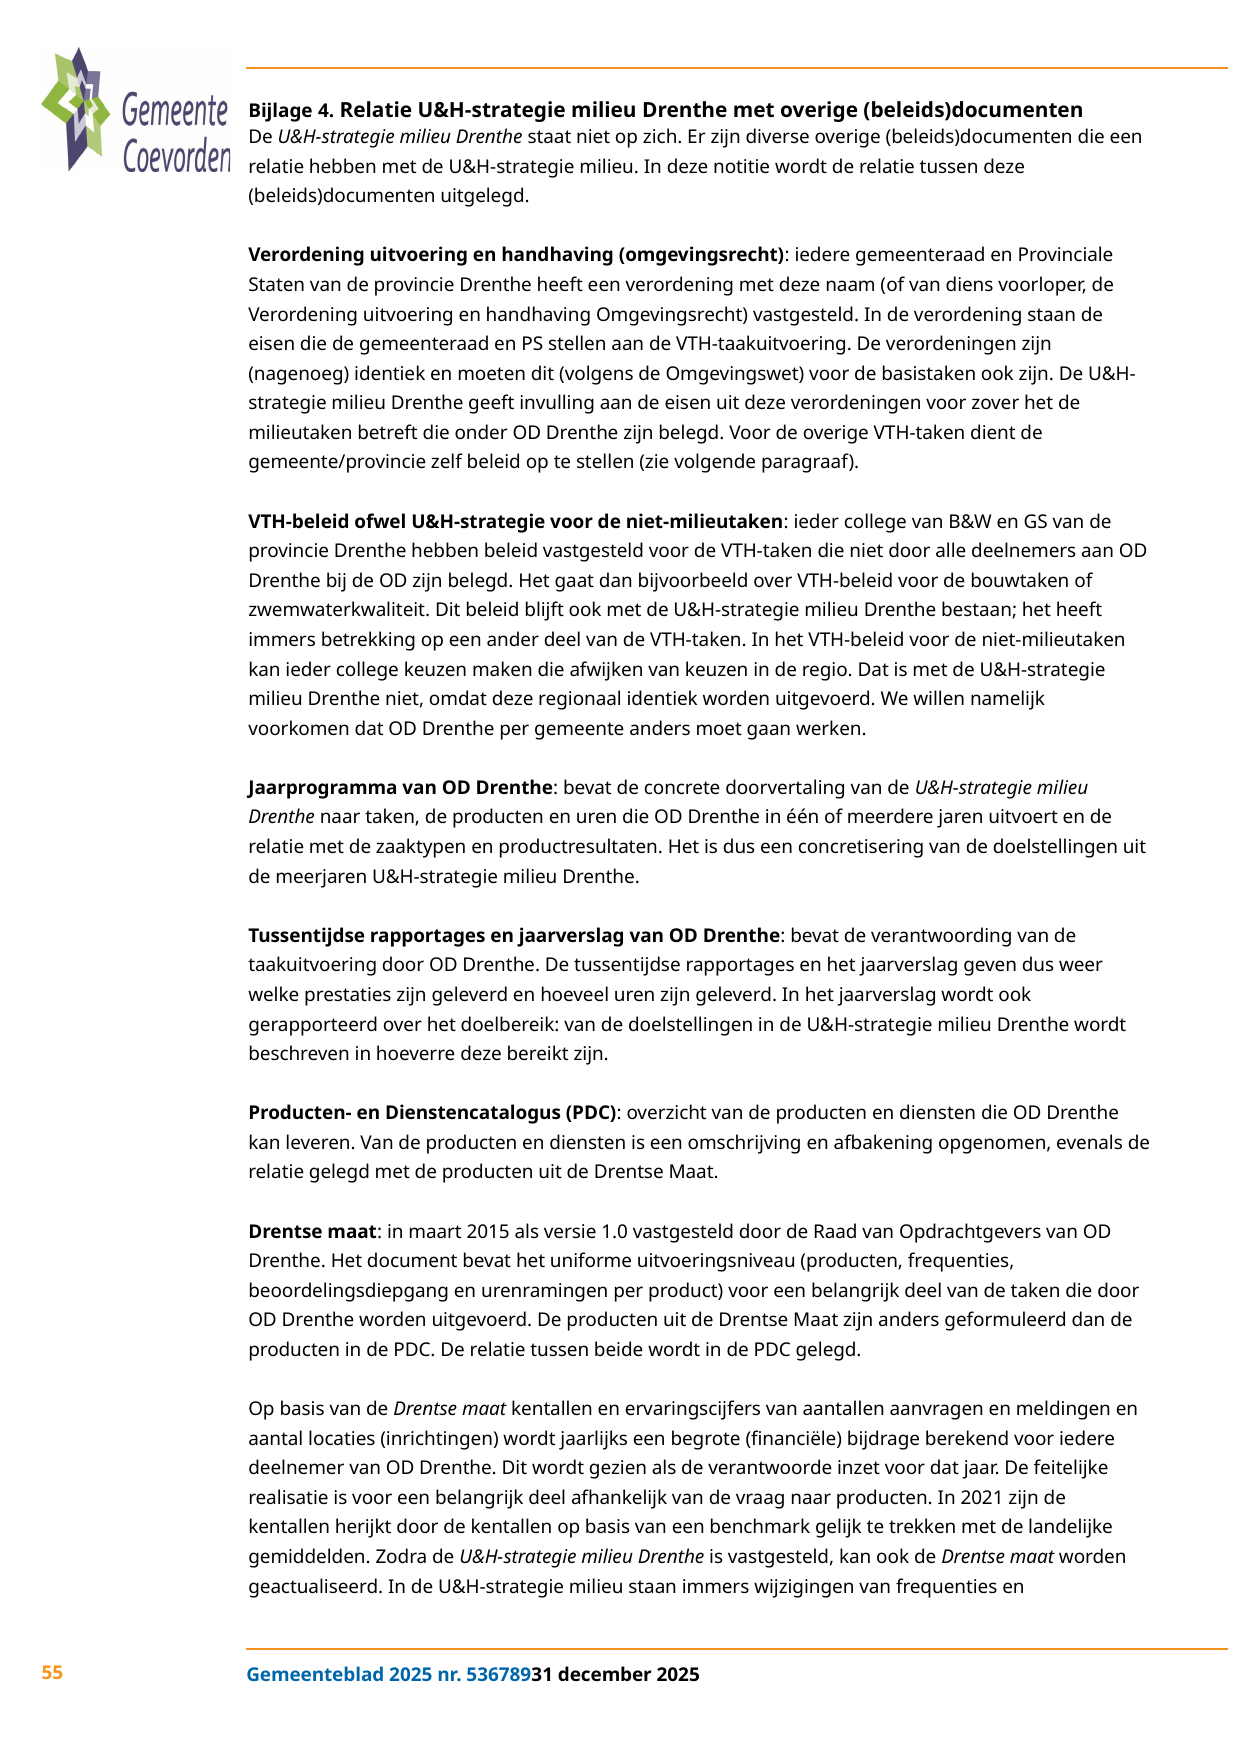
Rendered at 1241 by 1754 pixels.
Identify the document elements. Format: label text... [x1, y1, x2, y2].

text Jaarprogramma van OD Drenthe: bevat de concrete doorvertaling van de U&H-strategie milieu Drenthe naar taken, de producten en uren die OD Drenthe in één of meerdere jaren uitvoert en de relatie met de zaaktypen en productresultaten. Het is dus een concretisering van de doelstellingen uit de meerjaren U&H-strategie milieu Drenthe. [248, 774, 1152, 889]
text De U&H-strategie milieu Drenthe staat niet op zich. Er zijn diverse overige (beleids)documenten die een relatie hebben met de U&H-strategie milieu. In deze notitie wordt de relatie tussen deze (beleids)documenten uitgelegd. [248, 123, 1152, 208]
text Drentse maat: in maart 2015 als versie 1.0 vastgesteld door de Raad van Opdrachtgevers van OD Drenthe. Het document bevat het uniforme uitvoeringsniveau (producten, frequenties, beoordelingsdiepgang en urenramingen per product) voor een belangrijk deel van de taken die door OD Drenthe worden uitgevoerd. De producten uit de Drentse Maat zijn anders geformuleerd dan de producten in de PDC. De relatie tussen beide wordt in de PDC gelegd. [248, 1218, 1152, 1362]
text Bijlage 4. Relatie U&H-strategie milieu Drenthe met overige (beleids)documenten [248, 95, 1152, 123]
text VTH-beleid ofwel U&H-strategie voor de niet-milieutaken: ieder college van B&W en GS van de provincie Drenthe hebben beleid vastgesteld voor de VTH-taken die niet door alle deelnemers aan OD Drenthe bij de OD zijn belegd. Het gaat dan bijvoorbeeld over VTH-beleid voor de bouwtaken of zwemwaterkwaliteit. Dit beleid blijft ook met de U&H-strategie milieu Drenthe bestaan; het heeft immers betrekking op een ander deel van de VTH-taken. In het VTH-beleid voor de niet-milieutaken kan ieder college keuzen maken die afwijken van keuzen in de regio. Dat is met de U&H-strategie milieu Drenthe niet, omdat deze regionaal identiek worden uitgevoerd. We willen namelijk voorkomen dat OD Drenthe per gemeente anders moet gaan werken. [248, 508, 1152, 741]
picture [41, 47, 231, 172]
text Tussentijdse rapportages en jaarverslag van OD Drenthe: bevat de verantwoording van de taakuitvoering door OD Drenthe. De tussentijdse rapportages en het jaarverslag geven dus weer welke prestaties zijn geleverd en hoeveel uren zijn geleverd. In het jaarverslag wordt ook gerapporteerd over het doelbereik: van de doelstellingen in de U&H-strategie milieu Drenthe wordt beschreven in hoeverre deze bereikt zijn. [248, 922, 1152, 1066]
text Op basis van de Drentse maat kentallen en ervaringscijfers van aantallen aanvragen en meldingen en aantal locaties (inrichtingen) wordt jaarlijks een begrote (financiële) bijdrage berekend voor iedere deelnemer van OD Drenthe. Dit wordt gezien als de verantwoorde inzet voor dat jaar. De feitelijke realisatie is voor een belangrijk deel afhankelijk van de vraag naar producten. In 2021 zijn de kentallen herijkt door de kentallen op basis van een benchmark gelijk te trekken met de landelijke gemiddelden. Zodra de U&H-strategie milieu Drenthe is vastgesteld, kan ook de Drentse maat worden geactualiseerd. In de U&H-strategie milieu staan immers wijzigingen van frequenties en [248, 1395, 1152, 1599]
text Verordening uitvoering en handhaving (omgevingsrecht): iedere gemeenteraad en Provinciale Staten van de provincie Drenthe heeft een verordening met deze naam (of van diens voorloper, de Verordening uitvoering en handhaving Omgevingsrecht) vastgesteld. In de verordening staan de eisen die de gemeenteraad en PS stellen aan de VTH-taakuitvoering. De verordeningen zijn (nagenoeg) identiek en moeten dit (volgens de Omgevingswet) voor de basistaken ook zijn. De U&H-strategie milieu Drenthe geeft invulling aan de eisen uit deze verordeningen voor zover het de milieutaken betreft die onder OD Drenthe zijn belegd. Voor de overige VTH-taken dient de gemeente/provincie zelf beleid op te stellen (zie volgende paragraaf). [248, 242, 1152, 474]
text Producten- en Dienstencatalogus (PDC): overzicht van de producten en diensten die OD Drenthe kan leveren. Van de producten en diensten is een omschrijving en afbakening opgenomen, evenals de relatie gelegd met de producten uit de Drentse Maat. [248, 1099, 1152, 1184]
